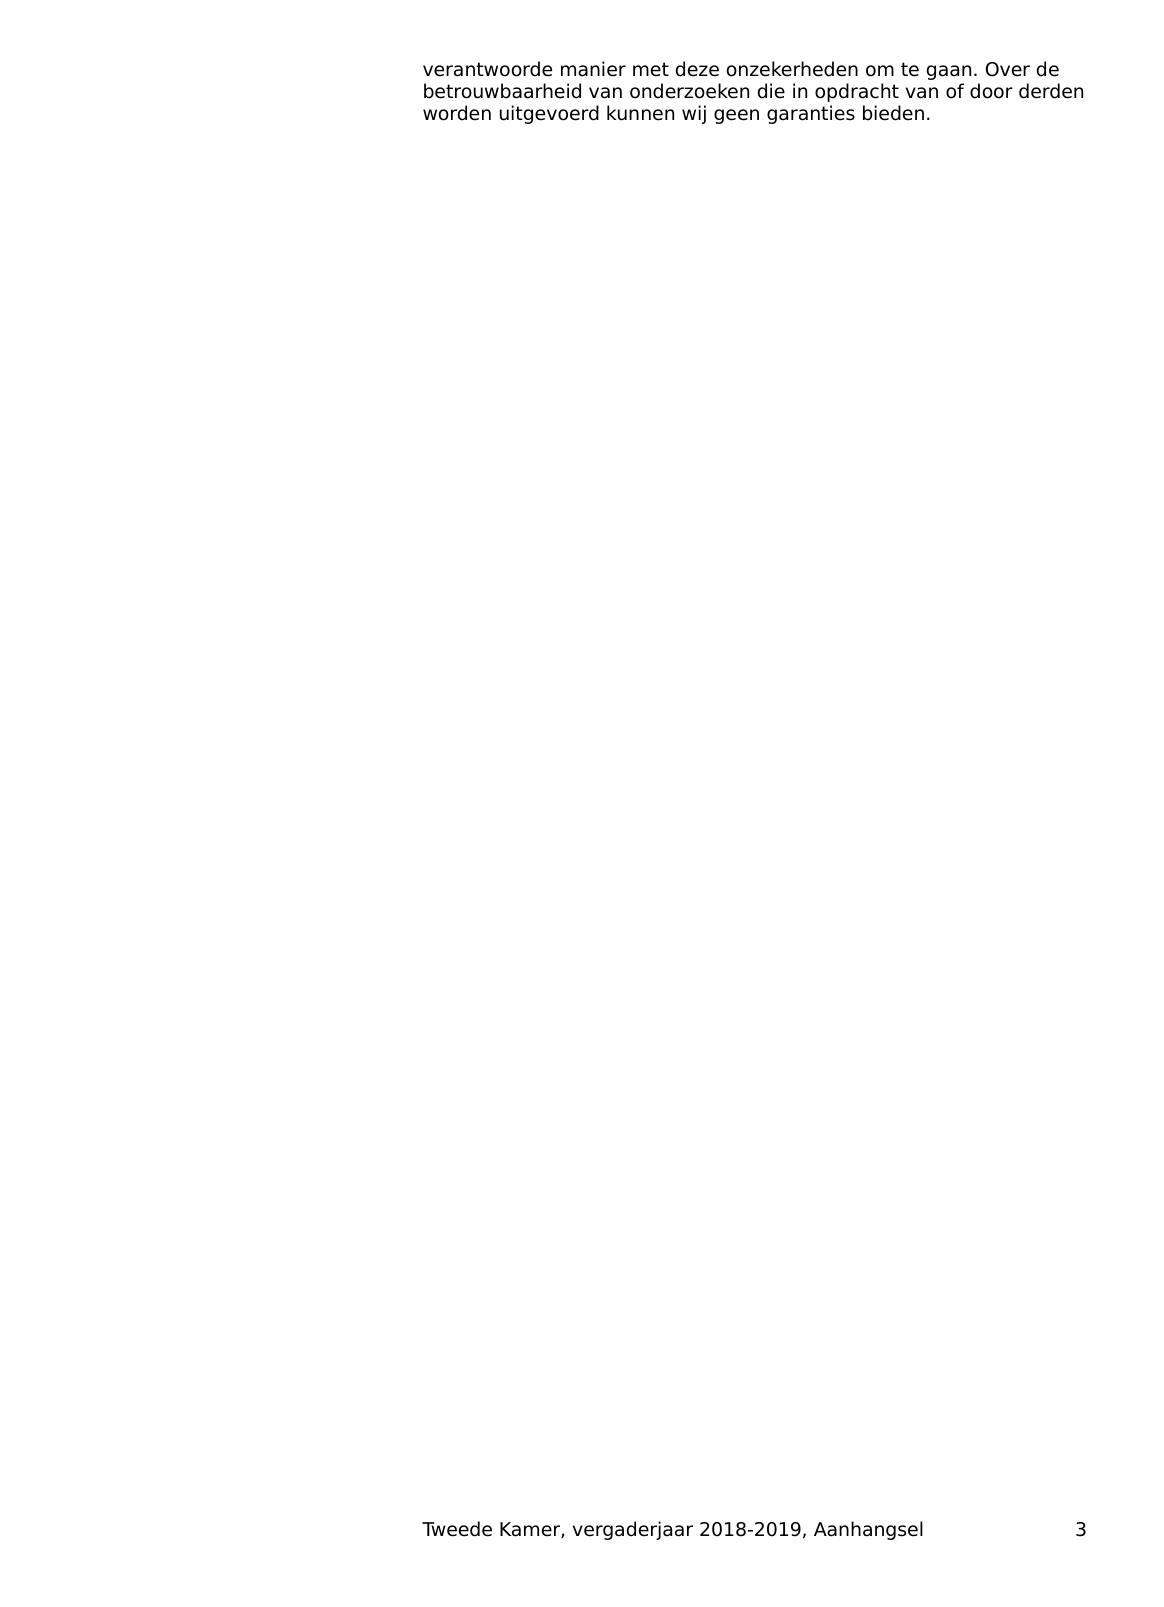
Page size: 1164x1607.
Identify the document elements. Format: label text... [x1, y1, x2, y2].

text verantwoorde manier met deze onzekerheden om te gaan. Over de betrouwbaarheid van onderzoeken die in opdracht van of door derden worden uitgevoerd kunnen wij geen garanties bieden. [422, 59, 1087, 125]
